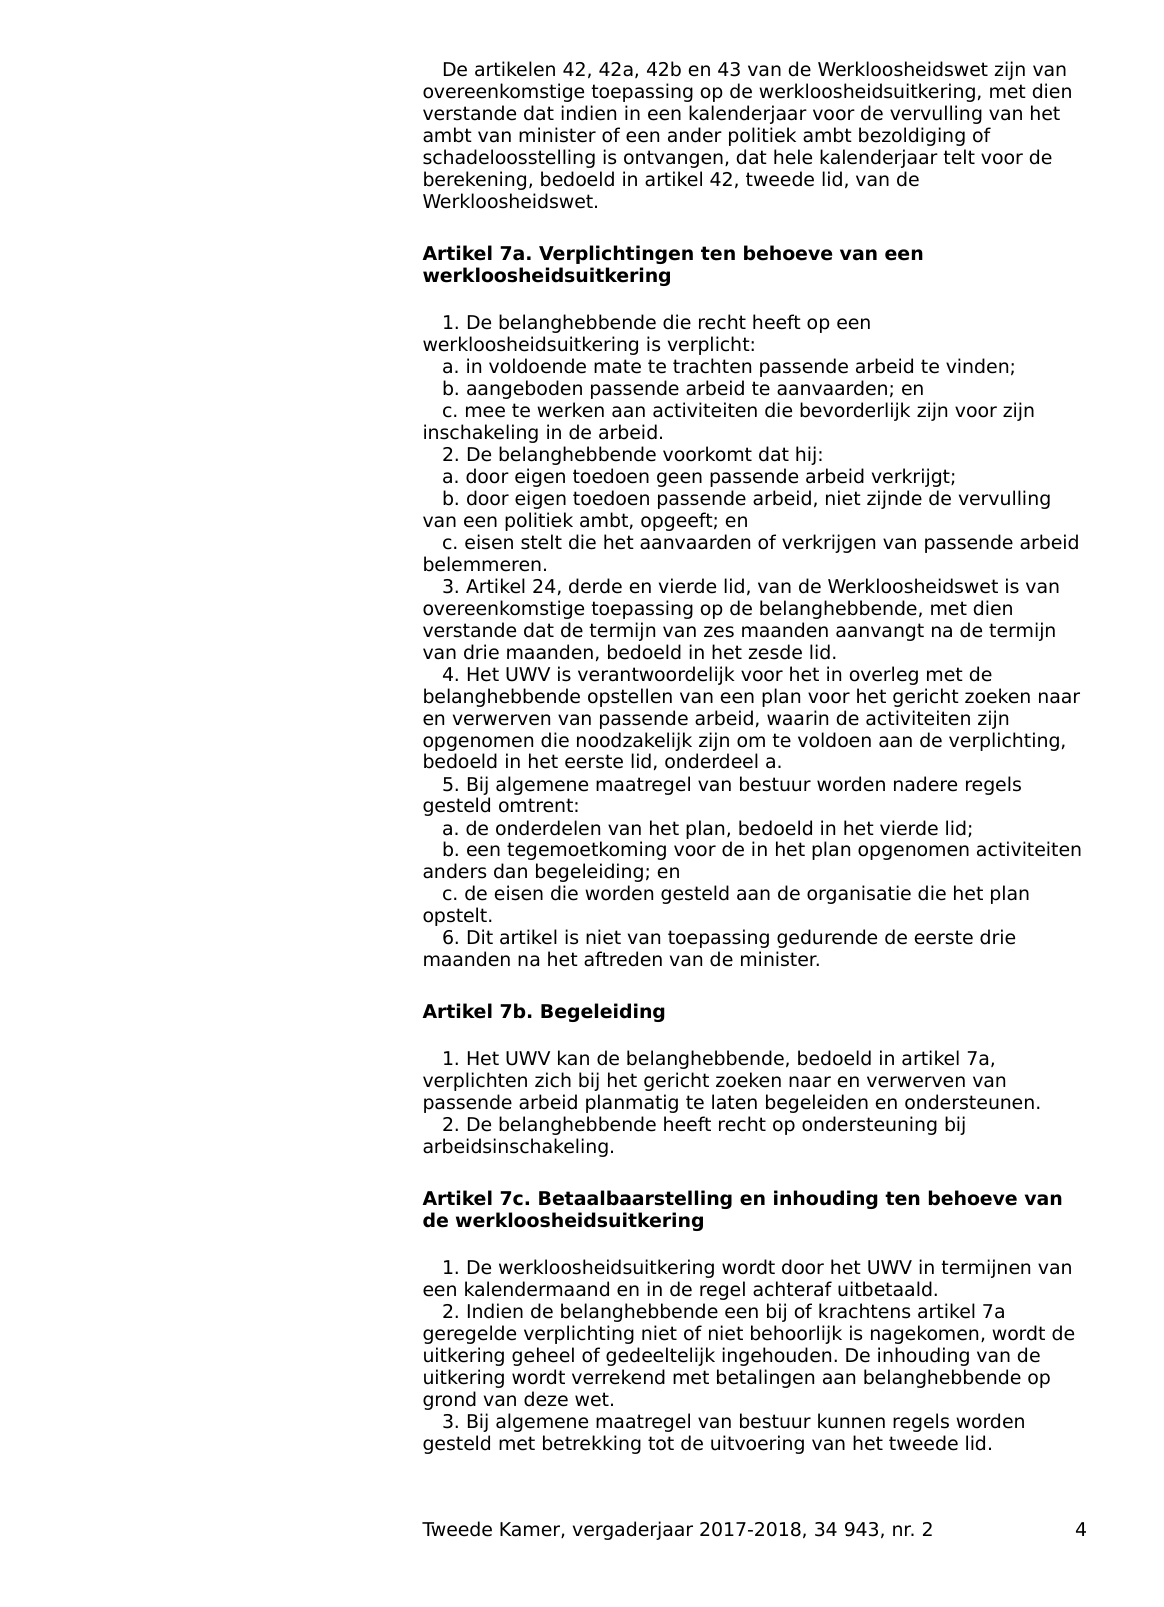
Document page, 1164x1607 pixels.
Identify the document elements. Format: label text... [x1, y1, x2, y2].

text 3. Artikel 24, derde en vierde lid, van de Werkloosheidswet is van overeenkomstige toepassing op de belanghebbende, met dien verstande dat de termijn van zes maanden aanvangt na de termijn van drie maanden, bedoeld in het zesde lid. [422, 576, 1087, 663]
text 1. De belanghebbende die recht heeft op een werkloosheidsuitkering is verplicht: [422, 312, 1087, 356]
subtitle Artikel 7a. Verplichtingen ten behoeve van een werkloosheidsuitkering [422, 243, 1087, 287]
text c. eisen stelt die het aanvaarden of verkrijgen van passende arbeid belemmeren. [422, 532, 1087, 576]
text b. een tegemoetkoming voor de in het plan opgenomen activiteiten anders dan begeleiding; en [422, 839, 1087, 883]
subtitle Artikel 7b. Begeleiding [422, 1001, 1087, 1023]
text b. door eigen toedoen passende arbeid, niet zijnde de vervulling van een politiek ambt, opgeeft; en [422, 488, 1087, 532]
text 5. Bij algemene maatregel van bestuur worden nadere regels gesteld omtrent: [422, 773, 1087, 817]
text 2. De belanghebbende heeft recht op ondersteuning bij arbeidsinschakeling. [422, 1114, 1087, 1158]
text a. de onderdelen van het plan, bedoeld in het vierde lid; [422, 817, 1087, 839]
text 1. Het UWV kan de belanghebbende, bedoeld in artikel 7a, verplichten zich bij het gericht zoeken naar en verwerven van passende arbeid planmatig te laten begeleiden en ondersteunen. [422, 1048, 1087, 1114]
text 2. De belanghebbende voorkomt dat hij: [422, 444, 1087, 466]
text a. in voldoende mate te trachten passende arbeid te vinden; [422, 356, 1087, 378]
text 2. Indien de belanghebbende een bij of krachtens artikel 7a geregelde verplichting niet of niet behoorlijk is nagekomen, wordt de uitkering geheel of gedeeltelijk ingehouden. De inhouding van de uitkering wordt verrekend met betalingen aan belanghebbende op grond van deze wet. [422, 1301, 1087, 1411]
text De artikelen 42, 42a, 42b en 43 van de Werkloosheidswet zijn van overeenkomstige toepassing op de werkloosheidsuitkering, met dien verstande dat indien in een kalenderjaar voor de vervulling van het ambt van minister of een ander politiek ambt bezoldiging of schadeloosstelling is ontvangen, dat hele kalenderjaar telt voor de berekening, bedoeld in artikel 42, tweede lid, van de Werkloosheidswet. [422, 59, 1087, 213]
text 1. De werkloosheidsuitkering wordt door het UWV in termijnen van een kalendermaand en in de regel achteraf uitbetaald. [422, 1257, 1087, 1301]
text b. aangeboden passende arbeid te aanvaarden; en [422, 378, 1087, 400]
subtitle Artikel 7c. Betaalbaarstelling en inhouding ten behoeve van de werkloosheidsuitkering [422, 1188, 1087, 1232]
text 4. Het UWV is verantwoordelijk voor het in overleg met de belanghebbende opstellen van een plan voor het gericht zoeken naar en verwerven van passende arbeid, waarin de activiteiten zijn opgenomen die noodzakelijk zijn om te voldoen aan de verplichting, bedoeld in het eerste lid, onderdeel a. [422, 663, 1087, 773]
text a. door eigen toedoen geen passende arbeid verkrijgt; [422, 466, 1087, 488]
text c. de eisen die worden gesteld aan de organisatie die het plan opstelt. [422, 883, 1087, 927]
text 6. Dit artikel is niet van toepassing gedurende de eerste drie maanden na het aftreden van de minister. [422, 927, 1087, 971]
text 3. Bij algemene maatregel van bestuur kunnen regels worden gesteld met betrekking tot de uitvoering van het tweede lid. [422, 1411, 1087, 1455]
text c. mee te werken aan activiteiten die bevorderlijk zijn voor zijn inschakeling in de arbeid. [422, 400, 1087, 444]
